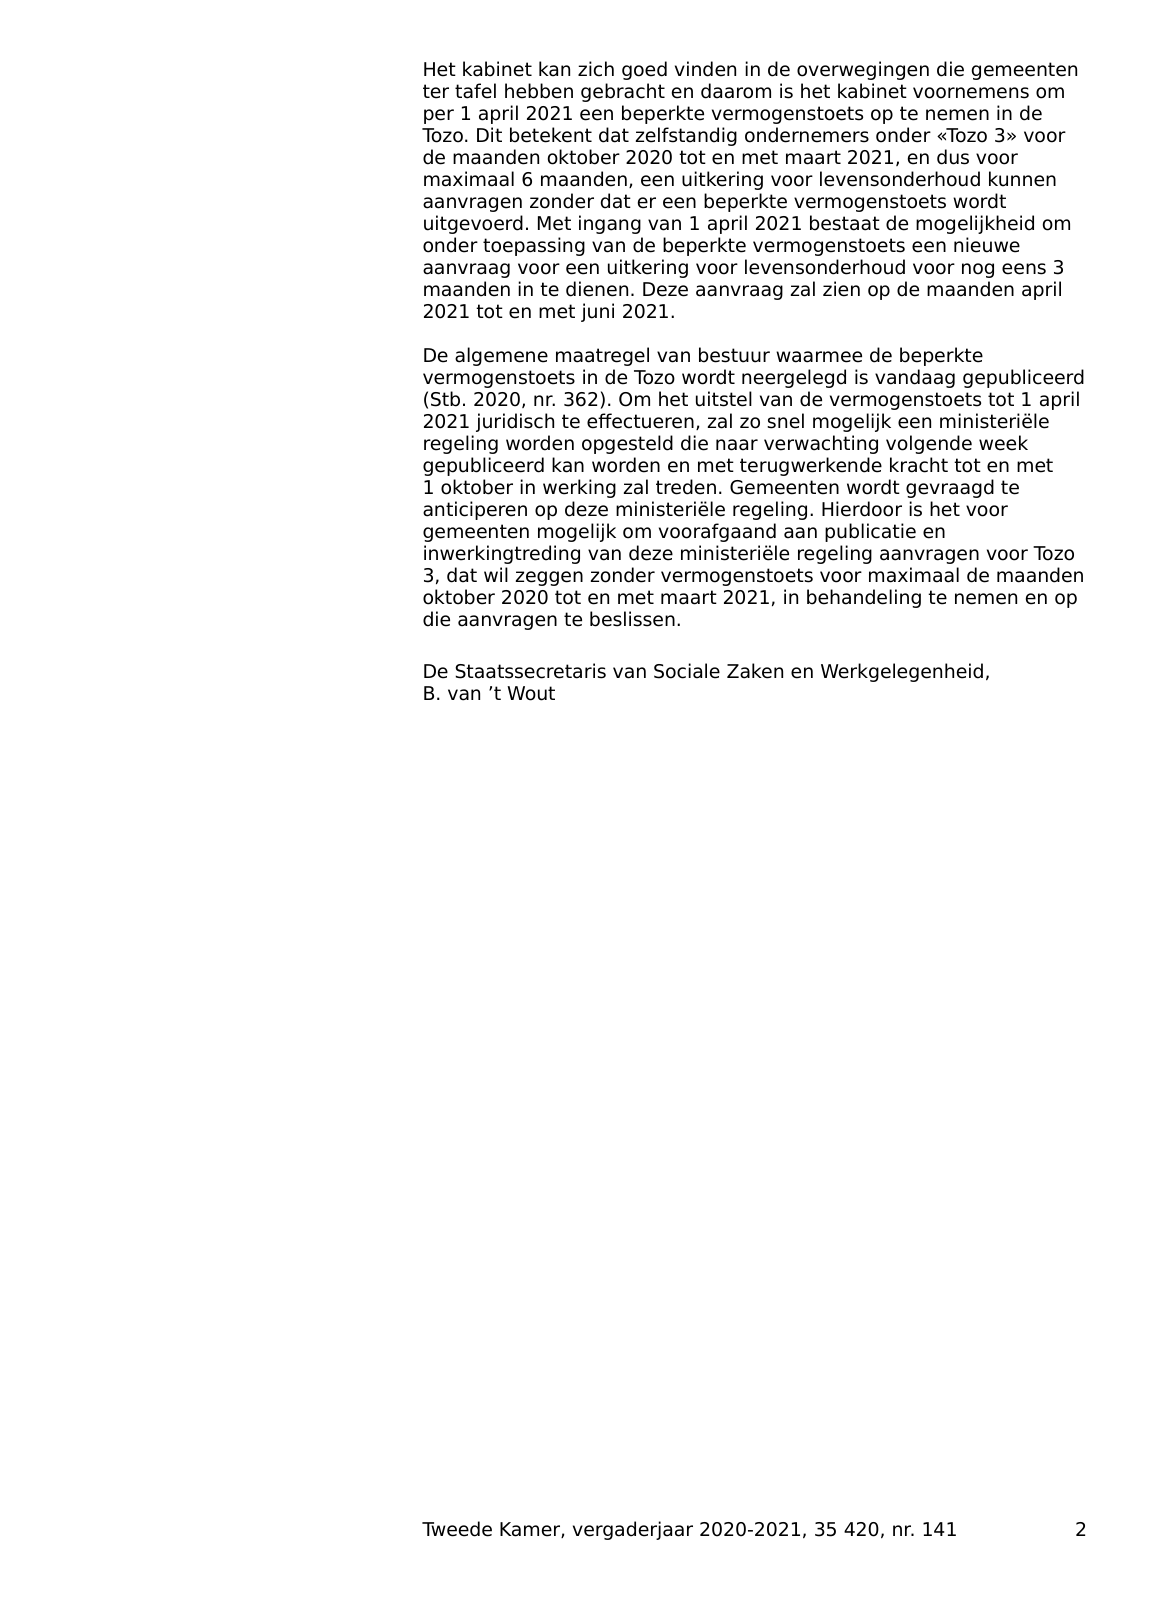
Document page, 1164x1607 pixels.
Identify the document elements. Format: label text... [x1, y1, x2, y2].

text Het kabinet kan zich goed vinden in de overwegingen die gemeenten ter tafel hebben gebracht en daarom is het kabinet voornemens om per 1 april 2021 een beperkte vermogenstoets op te nemen in de Tozo. Dit betekent dat zelfstandig ondernemers onder «Tozo 3» voor de maanden oktober 2020 tot en met maart 2021, en dus voor maximaal 6 maanden, een uitkering voor levensonderhoud kunnen aanvragen zonder dat er een beperkte vermogenstoets wordt uitgevoerd. Met ingang van 1 april 2021 bestaat de mogelijkheid om onder toepassing van de beperkte vermogenstoets een nieuwe aanvraag voor een uitkering voor levensonderhoud voor nog eens 3 maanden in te dienen. Deze aanvraag zal zien op de maanden april 2021 tot en met juni 2021. [422, 59, 1087, 323]
text De algemene maatregel van bestuur waarmee de beperkte vermogenstoets in de Tozo wordt neergelegd is vandaag gepubliceerd (Stb. 2020, nr. 362). Om het uitstel van de vermogenstoets tot 1 april 2021 juridisch te effectueren, zal zo snel mogelijk een ministeriële regeling worden opgesteld die naar verwachting volgende week gepubliceerd kan worden en met terugwerkende kracht tot en met 1 oktober in werking zal treden. Gemeenten wordt gevraagd te anticiperen op deze ministeriële regeling. Hierdoor is het voor gemeenten mogelijk om voorafgaand aan publicatie en inwerkingtreding van deze ministeriële regeling aanvragen voor Tozo 3, dat wil zeggen zonder vermogenstoets voor maximaal de maanden oktober 2020 tot en met maart 2021, in behandeling te nemen en op die aanvragen te beslissen. [422, 345, 1087, 631]
text De Staatssecretaris van Sociale Zaken en Werkgelegenheid, B. van ’t Wout [422, 661, 1087, 705]
